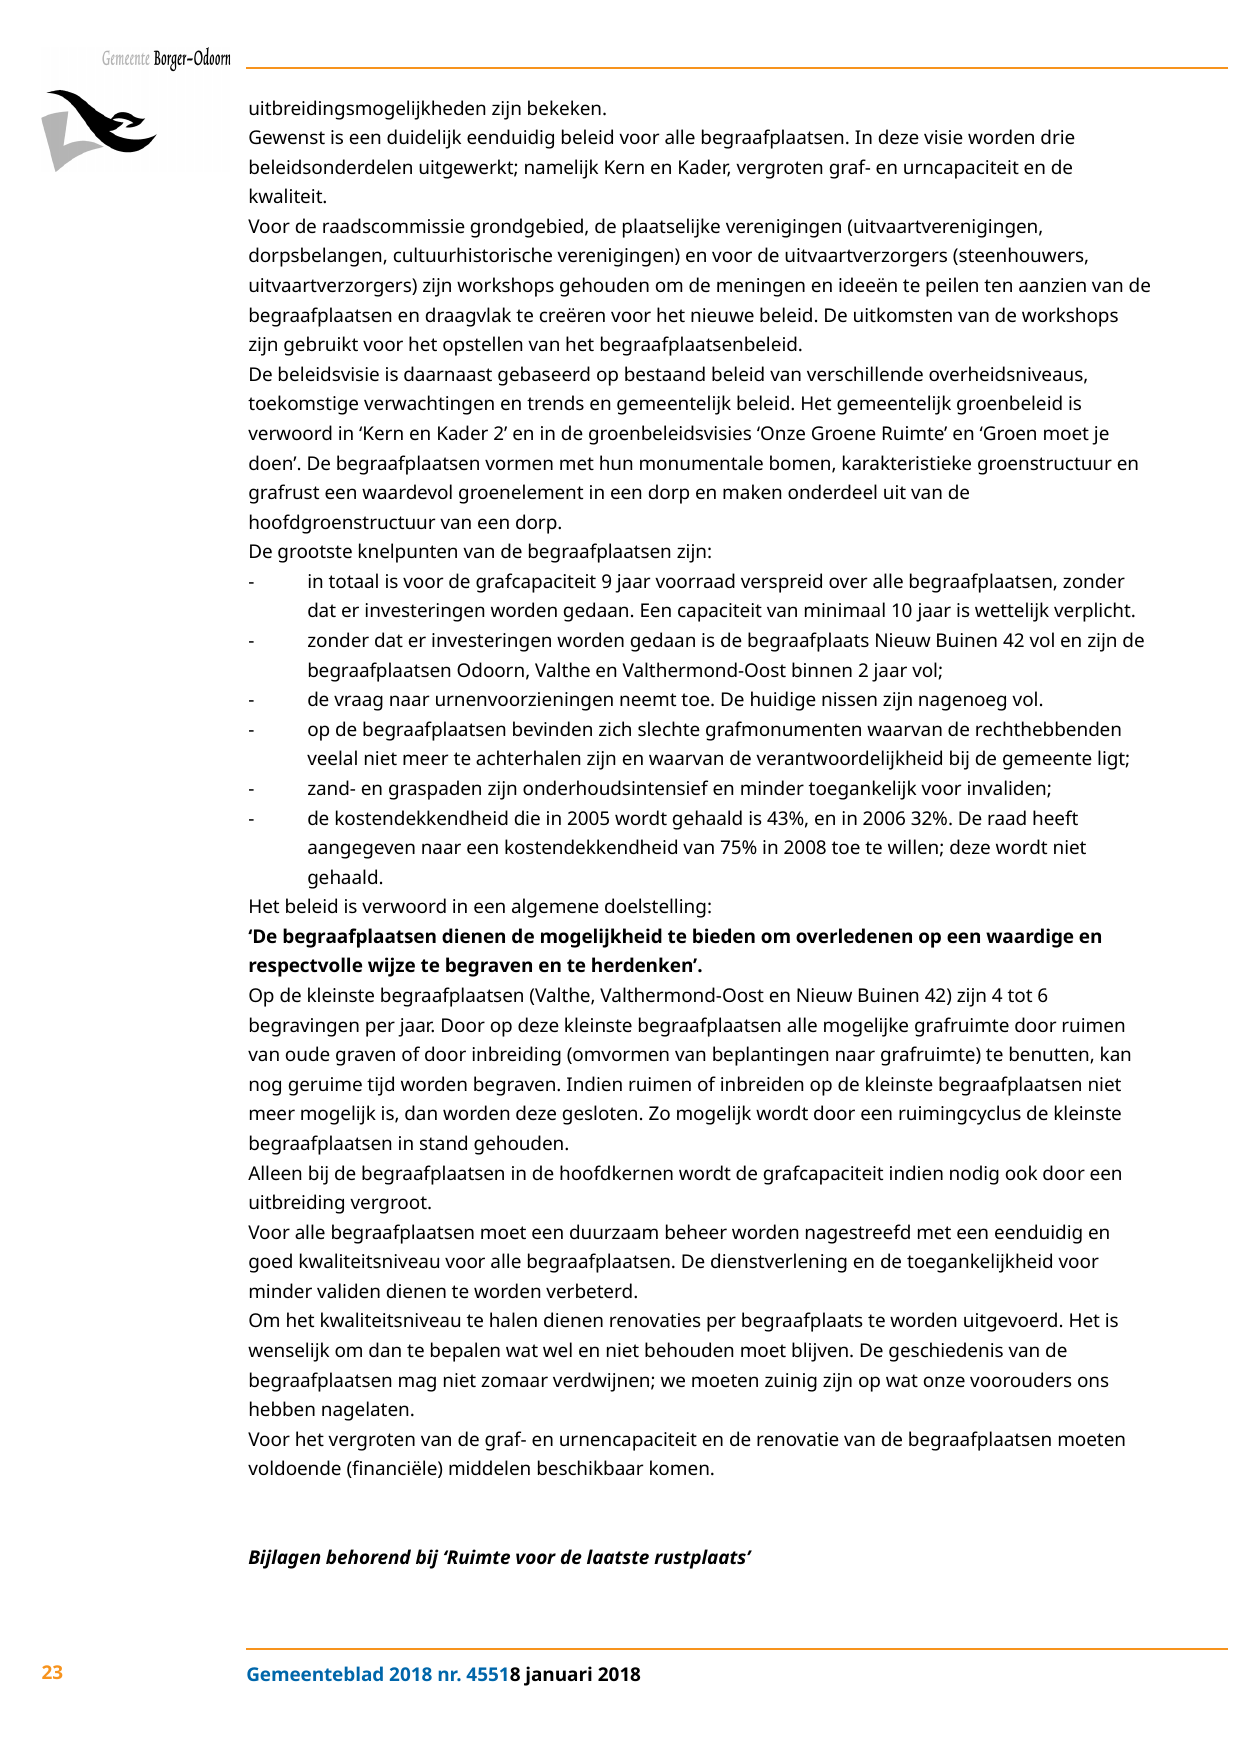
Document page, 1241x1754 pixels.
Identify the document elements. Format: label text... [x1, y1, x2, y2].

text Voor het vergroten van de graf- en urnencapaciteit en de renovatie van de begraafplaatsen moeten voldoende (financiële) middelen beschikbaar komen. [248, 1426, 1152, 1481]
text Op de kleinste begraafplaatsen (Valthe, Valthermond-Oost en Nieuw Buinen 42) zijn 4 tot 6 begravingen per jaar. Door op deze kleinste begraafplaatsen alle mogelijke grafruimte door ruimen van oude graven of door inbreiding (omvormen van beplantingen naar grafruimte) te benutten, kan nog geruime tijd worden begraven. Indien ruimen of inbreiden op de kleinste begraafplaatsen niet meer mogelijk is, dan worden deze gesloten. Zo mogelijk wordt door een ruimingcyclus de kleinste begraafplaatsen in stand gehouden. [248, 982, 1152, 1156]
text De beleidsvisie is daarnaast gebaseerd op bestaand beleid van verschillende overheidsniveaus, toekomstige verwachtingen en trends en gemeentelijk beleid. Het gemeentelijk groenbeleid is verwoord in ‘Kern en Kader 2’ en in de groenbeleidsvisies ‘Onze Groene Ruimte’ en ‘Groen moet je doen’. De begraafplaatsen vormen met hun monumentale bomen, karakteristieke groenstructuur en grafrust een waardevol groenelement in een dorp en maken onderdeel uit van de hoofdgroenstructuur van een dorp. [248, 361, 1152, 535]
list op de begraafplaatsen bevinden zich slechte grafmonumenten waarvan de rechthebbenden veelal niet meer te achterhalen zijn en waarvan de verantwoordelijkheid bij de gemeente ligt; [248, 716, 1152, 771]
text Alleen bij de begraafplaatsen in de hoofdkernen wordt de grafcapaciteit indien nodig ook door een uitbreiding vergroot. [248, 1160, 1152, 1215]
text Om het kwaliteitsniveau te halen dienen renovaties per begraafplaats te worden uitgevoerd. Het is wenselijk om dan te bepalen wat wel en niet behouden moet blijven. De geschiedenis van de begraafplaatsen mag niet zomaar verdwijnen; we moeten zuinig zijn op wat onze voorouders ons hebben nagelaten. [248, 1308, 1152, 1422]
text Het beleid is verwoord in een algemene doelstelling: [248, 893, 1152, 919]
list in totaal is voor de grafcapaciteit 9 jaar voorraad verspreid over alle begraafplaatsen, zonder dat er investeringen worden gedaan. Een capaciteit van minimaal 10 jaar is wettelijk verplicht. [248, 568, 1152, 623]
text Gewenst is een duidelijk eenduidig beleid voor alle begraafplaatsen. In deze visie worden drie beleidsonderdelen uitgewerkt; namelijk Kern en Kader, vergroten graf- en urncapaciteit en de kwaliteit. [248, 124, 1152, 209]
picture [41, 47, 231, 172]
list zonder dat er investeringen worden gedaan is de begraafplaats Nieuw Buinen 42 vol en zijn de begraafplaatsen Odoorn, Valthe en Valthermond-Oost binnen 2 jaar vol; [248, 627, 1152, 683]
list de kostendekkendheid die in 2005 wordt gehaald is 43%, en in 2006 32%. De raad heeft aangegeven naar een kostendekkendheid van 75% in 2008 toe te willen; deze wordt niet gehaald. [248, 805, 1152, 890]
text Bijlagen behorend bij ‘Ruimte voor de laatste rustplaats’ [248, 1544, 1152, 1570]
text uitbreidingsmogelijkheden zijn bekeken. [248, 95, 1152, 121]
text De grootste knelpunten van de begraafplaatsen zijn: [248, 538, 1152, 564]
text Voor de raadscommissie grondgebied, de plaatselijke verenigingen (uitvaartverenigingen, dorpsbelangen, cultuurhistorische verenigingen) en voor de uitvaartverzorgers (steenhouwers, uitvaartverzorgers) zijn workshops gehouden om de meningen en ideeën te peilen ten aanzien van de begraafplaatsen en draagvlak te creëren voor het nieuwe beleid. De uitkomsten van de workshops zijn gebruikt voor het opstellen van het begraafplaatsenbeleid. [248, 213, 1152, 357]
text Voor alle begraafplaatsen moet een duurzaam beheer worden nagestreefd met een eenduidig en goed kwaliteitsniveau voor alle begraafplaatsen. De dienstverlening en de toegankelijkheid voor minder validen dienen te worden verbeterd. [248, 1219, 1152, 1304]
text ‘De begraafplaatsen dienen de mogelijkheid te bieden om overledenen op een waardige en respectvolle wijze te begraven en te herdenken’. [248, 923, 1152, 978]
list de vraag naar urnenvoorzieningen neemt toe. De huidige nissen zijn nagenoeg vol. [248, 686, 1152, 712]
list zand- en graspaden zijn onderhoudsintensief en minder toegankelijk voor invaliden; [248, 775, 1152, 801]
